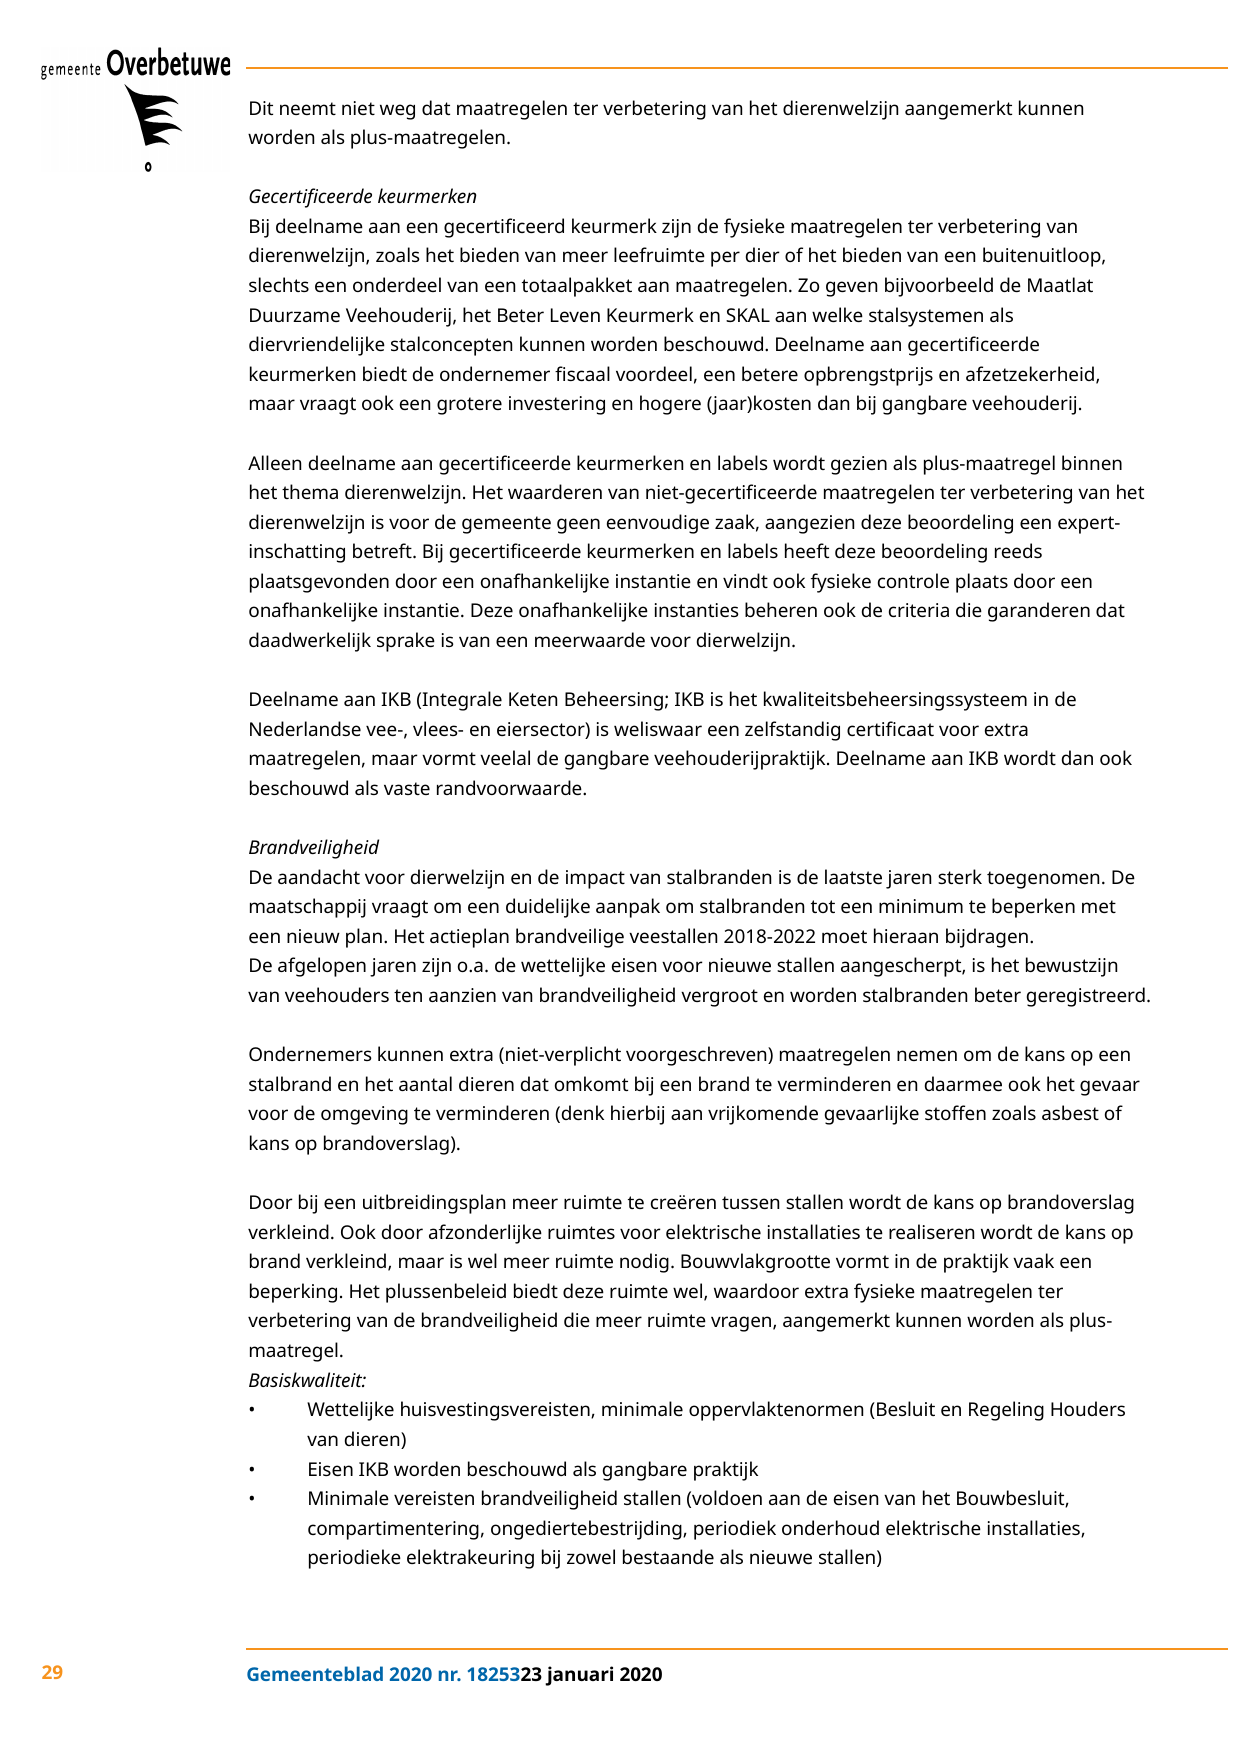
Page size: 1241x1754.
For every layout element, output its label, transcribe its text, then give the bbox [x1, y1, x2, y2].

table_header Basiskwaliteit: Wettelijke huisvestingsvereisten, minimale oppervlaktenormen (Besluit en Regeling Houders van dieren) Eisen IKB worden beschouwd als gangbare praktijk Minimale vereisten brandveiligheid stallen (voldoen aan de eisen van het Bouwbesluit, compartimentering, ongediertebestrijding, periodiek onderhoud elektrische installaties, periodieke elektrakeuring bij zowel bestaande als nieuwe stallen) [248, 1367, 1152, 1600]
text De aandacht voor dierwelzijn en de impact van stalbranden is de laatste jaren sterk toegenomen. De maatschappij vraagt om een duidelijke aanpak om stalbranden tot een minimum te beperken met een nieuw plan. Het actieplan brandveilige veestallen 2018-2022 moet hieraan bijdragen. [248, 864, 1152, 949]
picture [41, 47, 231, 172]
text Gecertificeerde keurmerken [248, 183, 1152, 209]
text De afgelopen jaren zijn o.a. de wettelijke eisen voor nieuwe stallen aangescherpt, is het bewustzijn van veehouders ten aanzien van brandveiligheid vergroot en worden stalbranden beter geregistreerd. [248, 953, 1152, 1008]
text Door bij een uitbreidingsplan meer ruimte te creëren tussen stallen wordt de kans op brandoverslag verkleind. Ook door afzonderlijke ruimtes voor elektrische installaties te realiseren wordt de kans op brand verkleind, maar is wel meer ruimte nodig. Bouwvlakgrootte vormt in de praktijk vaak een beperking. Het plussenbeleid biedt deze ruimte wel, waardoor extra fysieke maatregelen ter verbetering van de brandveiligheid die meer ruimte vragen, aangemerkt kunnen worden als plus-maatregel. [248, 1189, 1152, 1363]
text Bij deelname aan een gecertificeerd keurmerk zijn de fysieke maatregelen ter verbetering van dierenwelzijn, zoals het bieden van meer leefruimte per dier of het bieden van een buitenuitloop, slechts een onderdeel van een totaalpakket aan maatregelen. Zo geven bijvoorbeeld de Maatlat Duurzame Veehouderij, het Beter Leven Keurmerk en SKAL aan welke stalsystemen als diervriendelijke stalconcepten kunnen worden beschouwd. Deelname aan gecertificeerde keurmerken biedt de ondernemer fiscaal voordeel, een betere opbrengstprijs en afzetzekerheid, maar vraagt ook een grotere investering en hogere (jaar)kosten dan bij gangbare veehouderij. [248, 213, 1152, 416]
text Alleen deelname aan gecertificeerde keurmerken en labels wordt gezien als plus-maatregel binnen het thema dierenwelzijn. Het waarderen van niet-gecertificeerde maatregelen ter verbetering van het dierenwelzijn is voor de gemeente geen eenvoudige zaak, aangezien deze beoordeling een expert-inschatting betreft. Bij gecertificeerde keurmerken en labels heeft deze beoordeling reeds plaatsgevonden door een onafhankelijke instantie en vindt ook fysieke controle plaats door een onafhankelijke instantie. Deze onafhankelijke instanties beheren ook de criteria die garanderen dat daadwerkelijk sprake is van een meerwaarde voor dierwelzijn. [248, 450, 1152, 653]
text Dit neemt niet weg dat maatregelen ter verbetering van het dierenwelzijn aangemerkt kunnen worden als plus-maatregelen. [248, 95, 1152, 150]
text Ondernemers kunnen extra (niet-verplicht voorgeschreven) maatregelen nemen om de kans op een stalbrand en het aantal dieren dat omkomt bij een brand te verminderen en daarmee ook het gevaar voor de omgeving te verminderen (denk hierbij aan vrijkomende gevaarlijke stoffen zoals asbest of kans op brandoverslag). [248, 1041, 1152, 1156]
text Brandveiligheid [248, 834, 1152, 860]
text Deelname aan IKB (Integrale Keten Beheersing; IKB is het kwaliteitsbeheersingssysteem in de Nederlandse vee-, vlees- en eiersector) is weliswaar een zelfstandig certificaat voor extra maatregelen, maar vormt veelal de gangbare veehouderijpraktijk. Deelname aan IKB wordt dan ook beschouwd als vaste randvoorwaarde. [248, 686, 1152, 801]
